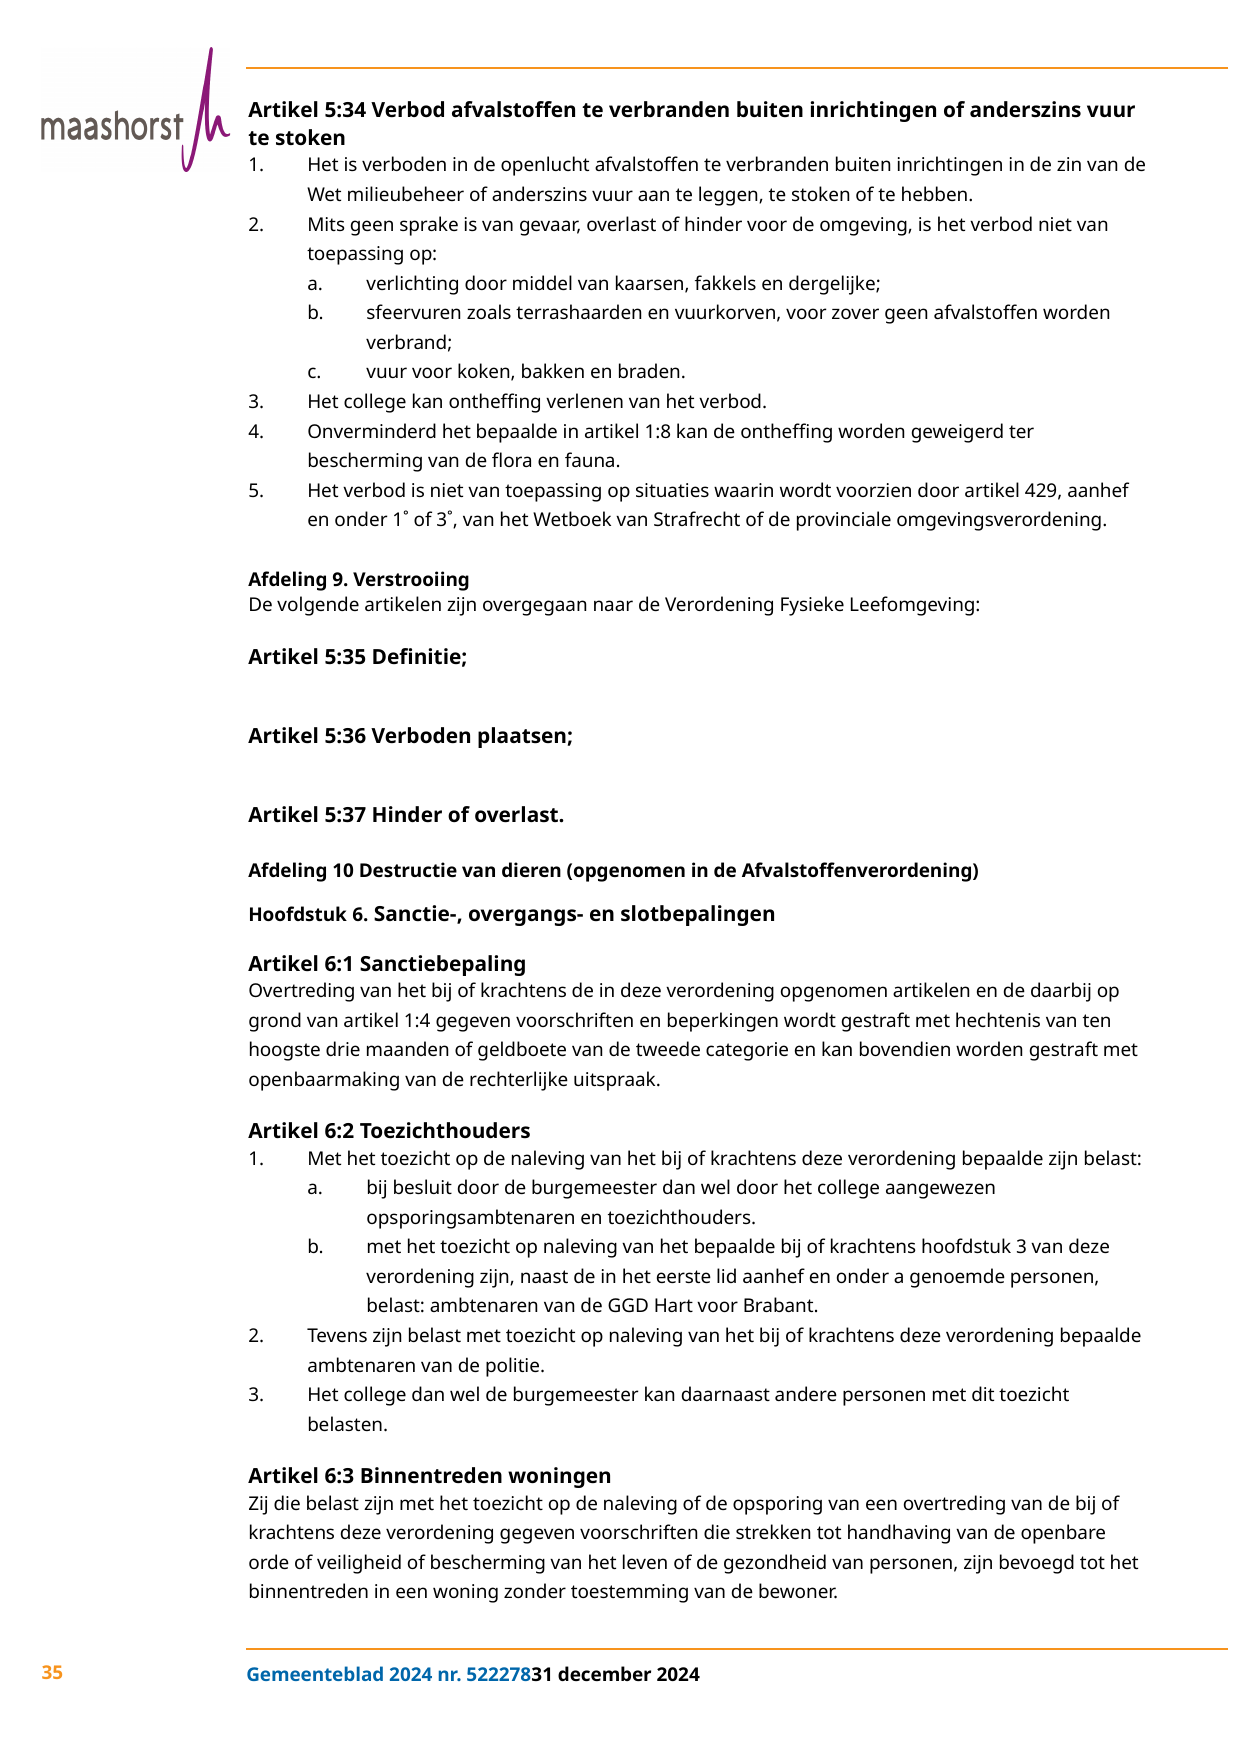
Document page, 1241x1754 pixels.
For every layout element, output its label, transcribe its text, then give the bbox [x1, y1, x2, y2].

text Artikel 6:2 Toezichthouders [248, 1116, 1152, 1145]
list Het college dan wel de burgemeester kan daarnaast andere personen met dit toezicht belasten. [248, 1381, 1152, 1437]
text Overtreding van het bij of krachtens de in deze verordening opgenomen artikelen en de daarbij op grond van artikel 1:4 gegeven voorschriften en beperkingen wordt gestraft met hechtenis van ten hoogste drie maanden of geldboete van de tweede categorie en kan bovendien worden gestraft met openbaarmaking van de rechterlijke uitspraak. [248, 977, 1152, 1092]
text Artikel 6:3 Binnentreden woningen [248, 1461, 1152, 1490]
list Het is verboden in de openlucht afvalstoffen te verbranden buiten inrichtingen in de zin van de Wet milieubeheer of anderszins vuur aan te leggen, te stoken of te hebben. [248, 152, 1152, 207]
list vuur voor koken, bakken en braden. [307, 359, 1152, 384]
list sfeervuren zoals terrashaarden en vuurkorven, voor zover geen afvalstoffen worden verbrand; [307, 299, 1152, 355]
text Hoofdstuk 6. Sanctie-, overgangs- en slotbepalingen [248, 899, 1152, 928]
text De volgende artikelen zijn overgegaan naar de Verordening Fysieke Leefomgeving: [248, 592, 1152, 617]
list bij besluit door de burgemeester dan wel door het college aangewezen opsporingsambtenaren en toezichthouders. [307, 1174, 1152, 1230]
list Tevens zijn belast met toezicht op naleving van het bij of krachtens deze verordening bepaalde ambtenaren van de politie. [248, 1322, 1152, 1378]
list Het college kan ontheffing verlenen van het verbod. [248, 388, 1152, 414]
list verlichting door middel van kaarsen, fakkels en dergelijke; [307, 270, 1152, 296]
list Mits geen sprake is van gevaar, overlast of hinder voor de omgeving, is het verbod niet van toepassing op: [248, 211, 1152, 266]
text Zij die belast zijn met het toezicht op de naleving of de opsporing van een overtreding van de bij of krachtens deze verordening gegeven voorschriften die strekken tot handhaving van de openbare orde of veiligheid of bescherming van het leven of de gezondheid van personen, zijn bevoegd tot het binnentreden in een woning zonder toestemming van de bewoner. [248, 1490, 1152, 1604]
text Artikel 6:1 Sanctiebepaling [248, 949, 1152, 977]
list Het verbod is niet van toepassing op situaties waarin wordt voorzien door artikel 429, aanhef en onder 1˚ of 3˚, van het Wetboek van Strafrecht of de provinciale omgevingsverordening. [248, 477, 1152, 532]
list Onverminderd het bepaalde in artikel 1:8 kan de ontheffing worden geweigerd ter bescherming van de flora en fauna. [248, 418, 1152, 473]
text Artikel 5:35 Definitie; [248, 642, 1152, 670]
text Afdeling 9. Verstrooiing [248, 566, 1152, 592]
text Artikel 5:34 Verbod afvalstoffen te verbranden buiten inrichtingen of anderszins vuur te stoken [248, 95, 1152, 152]
text Artikel 5:37 Hinder of overlast. [248, 800, 1152, 828]
list met het toezicht op naleving van het bepaalde bij of krachtens hoofdstuk 3 van deze verordening zijn, naast de in het eerste lid aanhef en onder a genoemde personen, belast: ambtenaren van de GGD Hart voor Brabant. [307, 1233, 1152, 1318]
text Artikel 5:36 Verboden plaatsen; [248, 721, 1152, 749]
text Afdeling 10 Destructie van dieren (opgenomen in de Afvalstoffenverordening) [248, 858, 1152, 883]
picture [41, 47, 231, 172]
list Met het toezicht op de naleving van het bij of krachtens deze verordening bepaalde zijn belast: [248, 1145, 1152, 1171]
